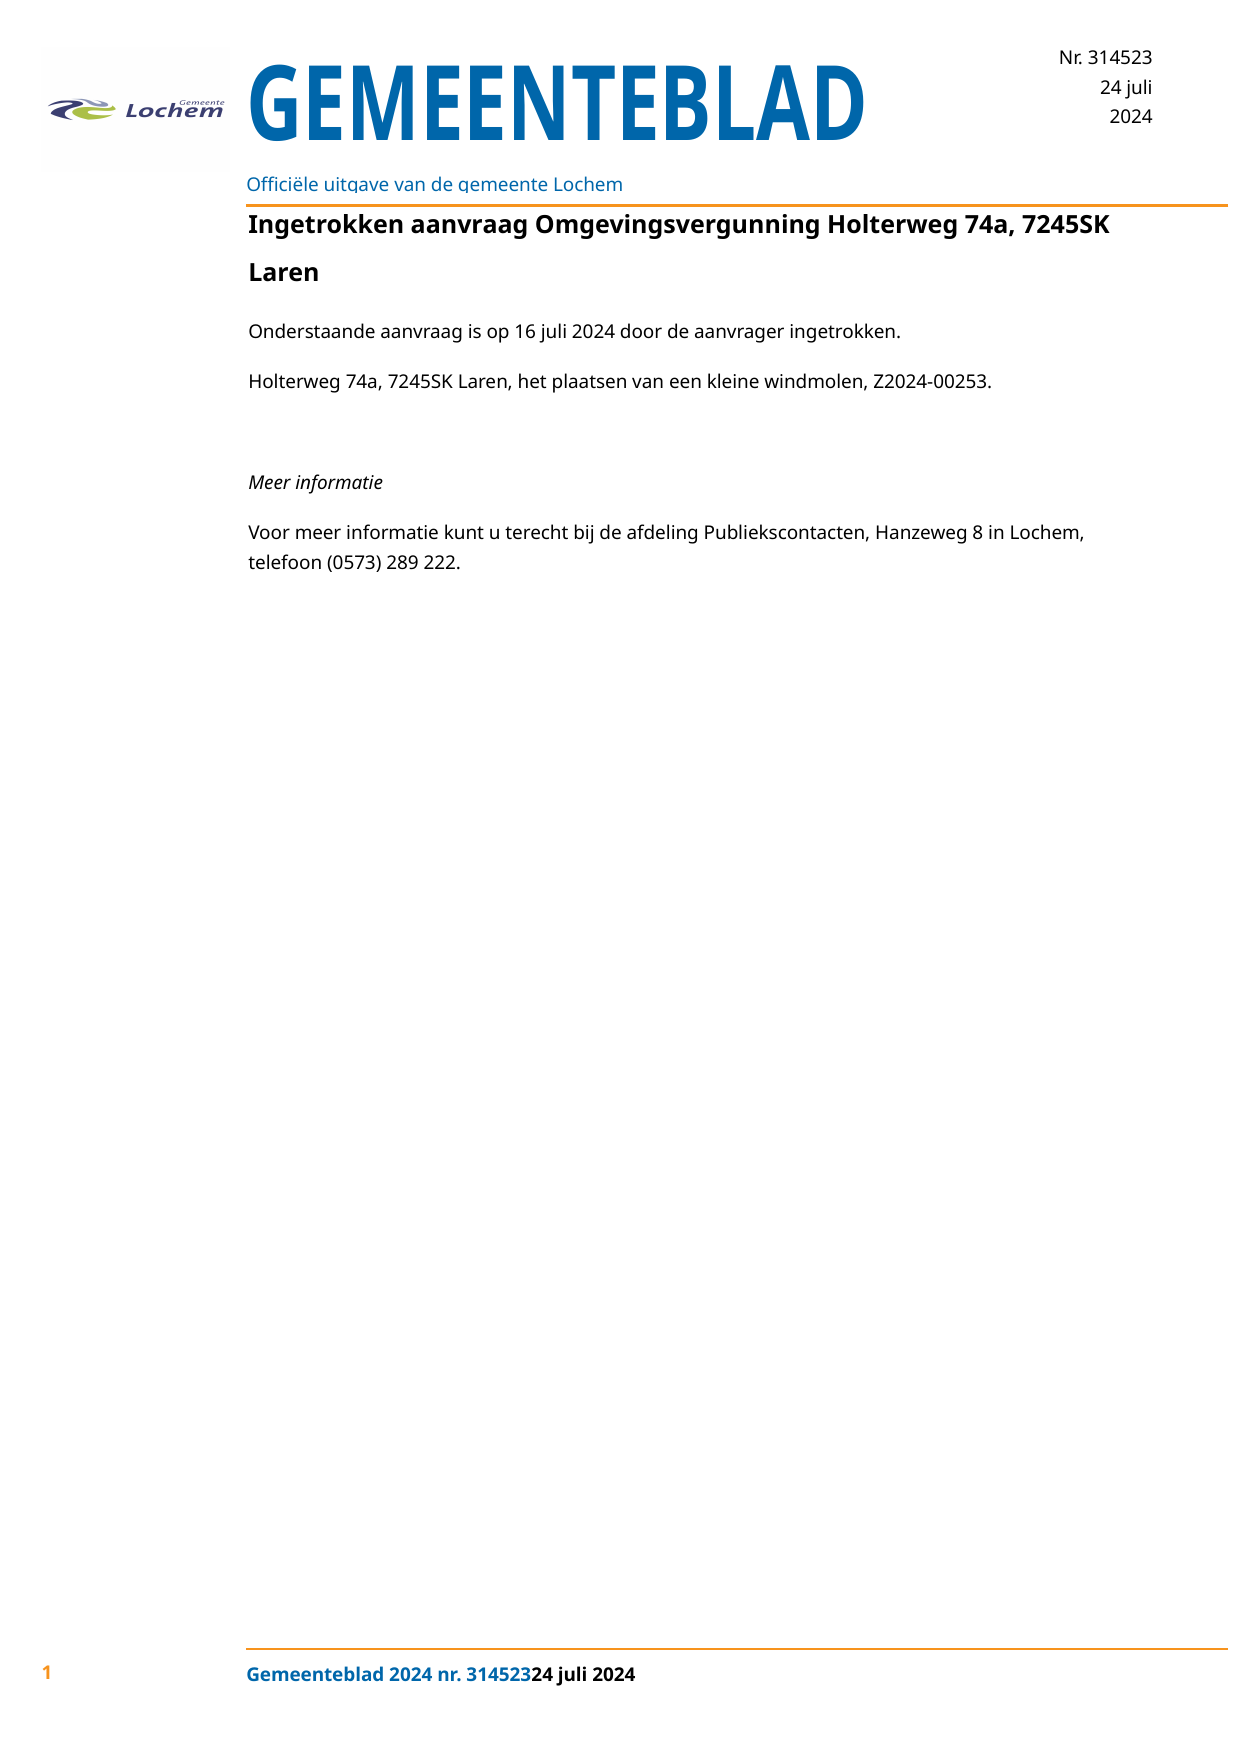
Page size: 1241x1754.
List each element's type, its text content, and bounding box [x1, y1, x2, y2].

text Holterweg 74a, 7245SK Laren, het plaatsen van een kleine windmolen, Z2024-00253. [248, 368, 1152, 394]
text Meer informatie [248, 469, 1152, 495]
text Onderstaande aanvraag is op 16 juli 2024 door de aanvrager ingetrokken. [248, 318, 1152, 344]
text Voor meer informatie kunt u terecht bij de afdeling Publiekscontacten, Hanzeweg 8 in Lochem, telefoon (0573) 289 222. [248, 519, 1152, 575]
text Ingetrokken aanvraag Omgevingsvergunning Holterweg 74a, 7245SK Laren [248, 207, 1152, 288]
picture [41, 47, 231, 172]
